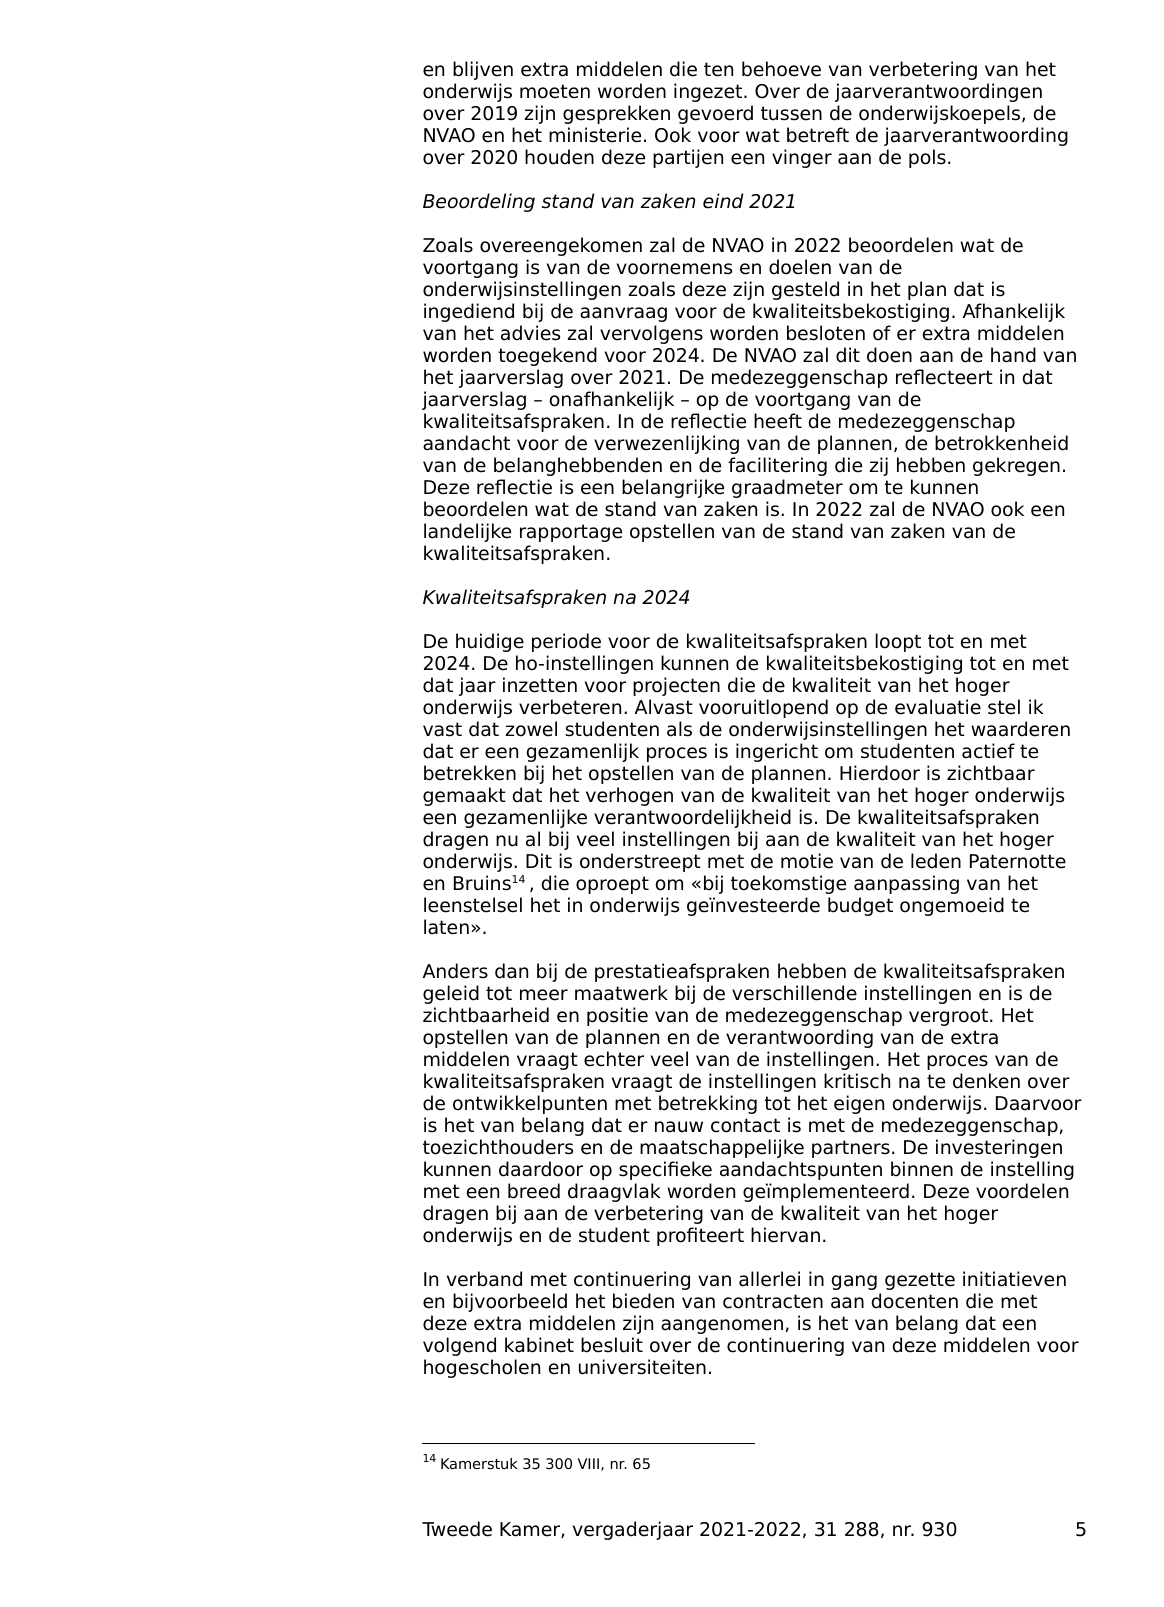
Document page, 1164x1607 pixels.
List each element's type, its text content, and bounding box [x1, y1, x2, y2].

subtitle Kwaliteitsafspraken na 2024 [422, 587, 1087, 609]
text Anders dan bij de prestatieafspraken hebben de kwaliteitsafspraken geleid tot meer maatwerk bij de verschillende instellingen en is de zichtbaarheid en positie van de medezeggenschap vergroot. Het opstellen van de plannen en de verantwoording van de extra middelen vraagt echter veel van de instellingen. Het proces van de kwaliteitsafspraken vraagt de instellingen kritisch na te denken over de ontwikkelpunten met betrekking tot het eigen onderwijs. Daarvoor is het van belang dat er nauw contact is met de medezeggenschap, toezichthouders en de maatschappelijke partners. De investeringen kunnen daardoor op specifieke aandachtspunten binnen de instelling met een breed draagvlak worden geïmplementeerd. Deze voordelen dragen bij aan de verbetering van de kwaliteit van het hoger onderwijs en de student profiteert hiervan. [422, 961, 1087, 1247]
text De huidige periode voor de kwaliteitsafspraken loopt tot en met 2024. De ho-instellingen kunnen de kwaliteitsbekostiging tot en met dat jaar inzetten voor projecten die de kwaliteit van het hoger onderwijs verbeteren. Alvast vooruitlopend op de evaluatie stel ik vast dat zowel studenten als de onderwijsinstellingen het waarderen dat er een gezamenlijk proces is ingericht om studenten actief te betrekken bij het opstellen van de plannen. Hierdoor is zichtbaar gemaakt dat het verhogen van de kwaliteit van het hoger onderwijs een gezamenlijke verantwoordelijkheid is. De kwaliteitsafspraken dragen nu al bij veel instellingen bij aan de kwaliteit van het hoger onderwijs. Dit is onderstreept met de motie van de leden Paternotte en Bruins, die oproept om «bij toekomstige aanpassing van het leenstelsel het in onderwijs geïnvesteerde budget ongemoeid te laten». [422, 631, 1087, 939]
text en blijven extra middelen die ten behoeve van verbetering van het onderwijs moeten worden ingezet. Over de jaarverantwoordingen over 2019 zijn gesprekken gevoerd tussen de onderwijskoepels, de NVAO en het ministerie. Ook voor wat betreft de jaarverantwoording over 2020 houden deze partijen een vinger aan de pols. [422, 59, 1087, 169]
text Kamerstuk 35 300 VIII, nr. 65 [422, 1452, 1087, 1474]
subtitle Beoordeling stand van zaken eind 2021 [422, 191, 1087, 213]
text In verband met continuering van allerlei in gang gezette initiatieven en bijvoorbeeld het bieden van contracten aan docenten die met deze extra middelen zijn aangenomen, is het van belang dat een volgend kabinet besluit over de continuering van deze middelen voor hogescholen en universiteiten. [422, 1269, 1087, 1379]
text Zoals overeengekomen zal de NVAO in 2022 beoordelen wat de voortgang is van de voornemens en doelen van de onderwijsinstellingen zoals deze zijn gesteld in het plan dat is ingediend bij de aanvraag voor de kwaliteitsbekostiging. Afhankelijk van het advies zal vervolgens worden besloten of er extra middelen worden toegekend voor 2024. De NVAO zal dit doen aan de hand van het jaarverslag over 2021. De medezeggenschap reflecteert in dat jaarverslag – onafhankelijk – op de voortgang van de kwaliteitsafspraken. In de reflectie heeft de medezeggenschap aandacht voor de verwezenlijking van de plannen, de betrokkenheid van de belanghebbenden en de facilitering die zij hebben gekregen. Deze reflectie is een belangrijke graadmeter om te kunnen beoordelen wat de stand van zaken is. In 2022 zal de NVAO ook een landelijke rapportage opstellen van de stand van zaken van de kwaliteitsafspraken. [422, 235, 1087, 565]
